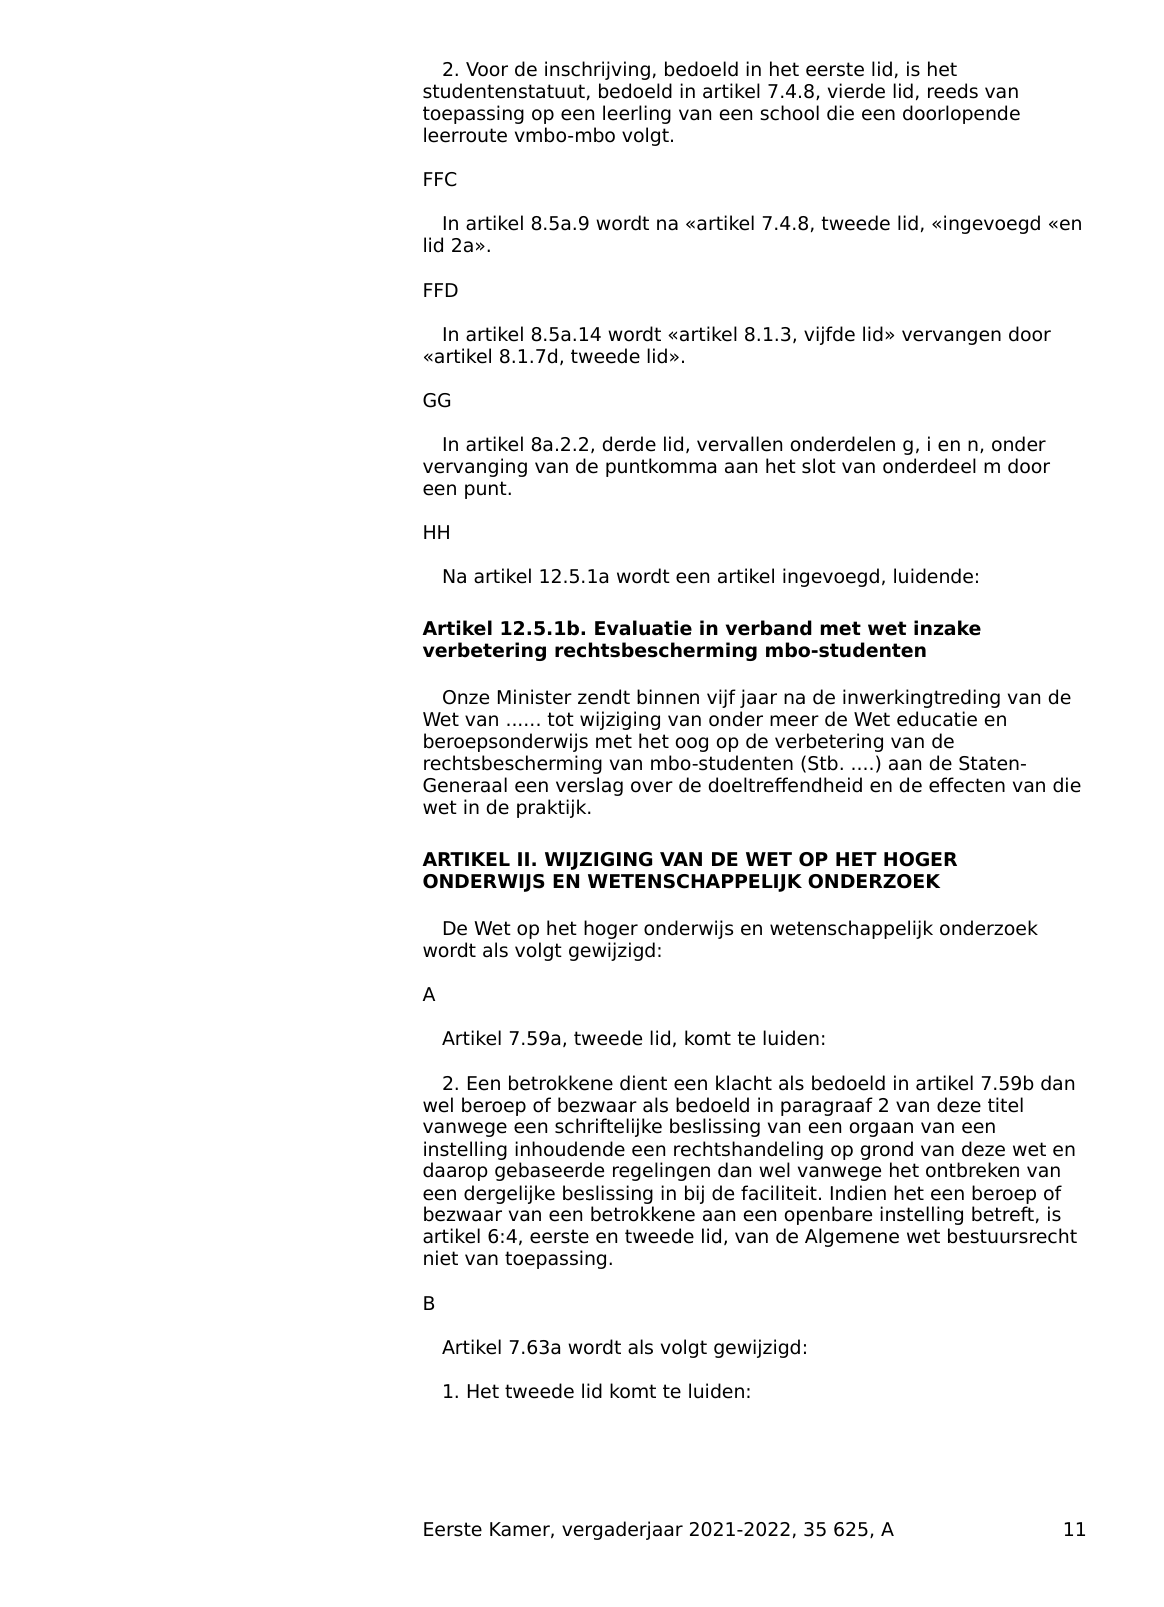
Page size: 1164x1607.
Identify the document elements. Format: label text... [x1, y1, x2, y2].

text In artikel 8a.2.2, derde lid, vervallen onderdelen g, i en n, onder vervanging van de puntkomma aan het slot van onderdeel m door een punt. [422, 434, 1087, 500]
text HH [422, 522, 1087, 544]
text A [422, 984, 1087, 1006]
text In artikel 8.5a.9 wordt na «artikel 7.4.8, tweede lid, «ingevoegd «en lid 2a». [422, 213, 1087, 257]
text De Wet op het hoger onderwijs en wetenschappelijk onderzoek wordt als volgt gewijzigd: [422, 918, 1087, 962]
text Onze Minister zendt binnen vijf jaar na de inwerkingtreding van de Wet van ...... tot wijziging van onder meer de Wet educatie en beroepsonderwijs met het oog op de verbetering van de rechtsbescherming van mbo-studenten (Stb. ....) aan de Staten-Generaal een verslag over de doeltreffendheid en de effecten van die wet in de praktijk. [422, 687, 1087, 819]
text 1. Het tweede lid komt te luiden: [422, 1381, 1087, 1403]
subtitle ARTIKEL II. WIJZIGING VAN DE WET OP HET HOGER ONDERWIJS EN WETENSCHAPPELIJK ONDERZOEK [422, 849, 1087, 893]
text FFD [422, 279, 1087, 301]
text 2. Een betrokkene dient een klacht als bedoeld in artikel 7.59b dan wel beroep of bezwaar als bedoeld in paragraaf 2 van deze titel vanwege een schriftelijke beslissing van een orgaan van een instelling inhoudende een rechtshandeling op grond van deze wet en daarop gebaseerde regelingen dan wel vanwege het ontbreken van een dergelijke beslissing in bij de faciliteit. Indien het een beroep of bezwaar van een betrokkene aan een openbare instelling betreft, is artikel 6:4, eerste en tweede lid, van de Algemene wet bestuursrecht niet van toepassing. [422, 1072, 1087, 1270]
text Artikel 7.63a wordt als volgt gewijzigd: [422, 1337, 1087, 1359]
text B [422, 1292, 1087, 1314]
text 2. Voor de inschrijving, bedoeld in het eerste lid, is het studentenstatuut, bedoeld in artikel 7.4.8, vierde lid, reeds van toepassing op een leerling van een school die een doorlopende leerroute vmbo-mbo volgt. [422, 59, 1087, 147]
text FFC [422, 169, 1087, 191]
text Artikel 7.59a, tweede lid, komt te luiden: [422, 1028, 1087, 1050]
text GG [422, 390, 1087, 412]
text In artikel 8.5a.14 wordt «artikel 8.1.3, vijfde lid» vervangen door «artikel 8.1.7d, tweede lid». [422, 324, 1087, 368]
text Na artikel 12.5.1a wordt een artikel ingevoegd, luidende: [422, 566, 1087, 588]
subtitle Artikel 12.5.1b. Evaluatie in verband met wet inzake verbetering rechtsbescherming mbo-studenten [422, 618, 1087, 662]
